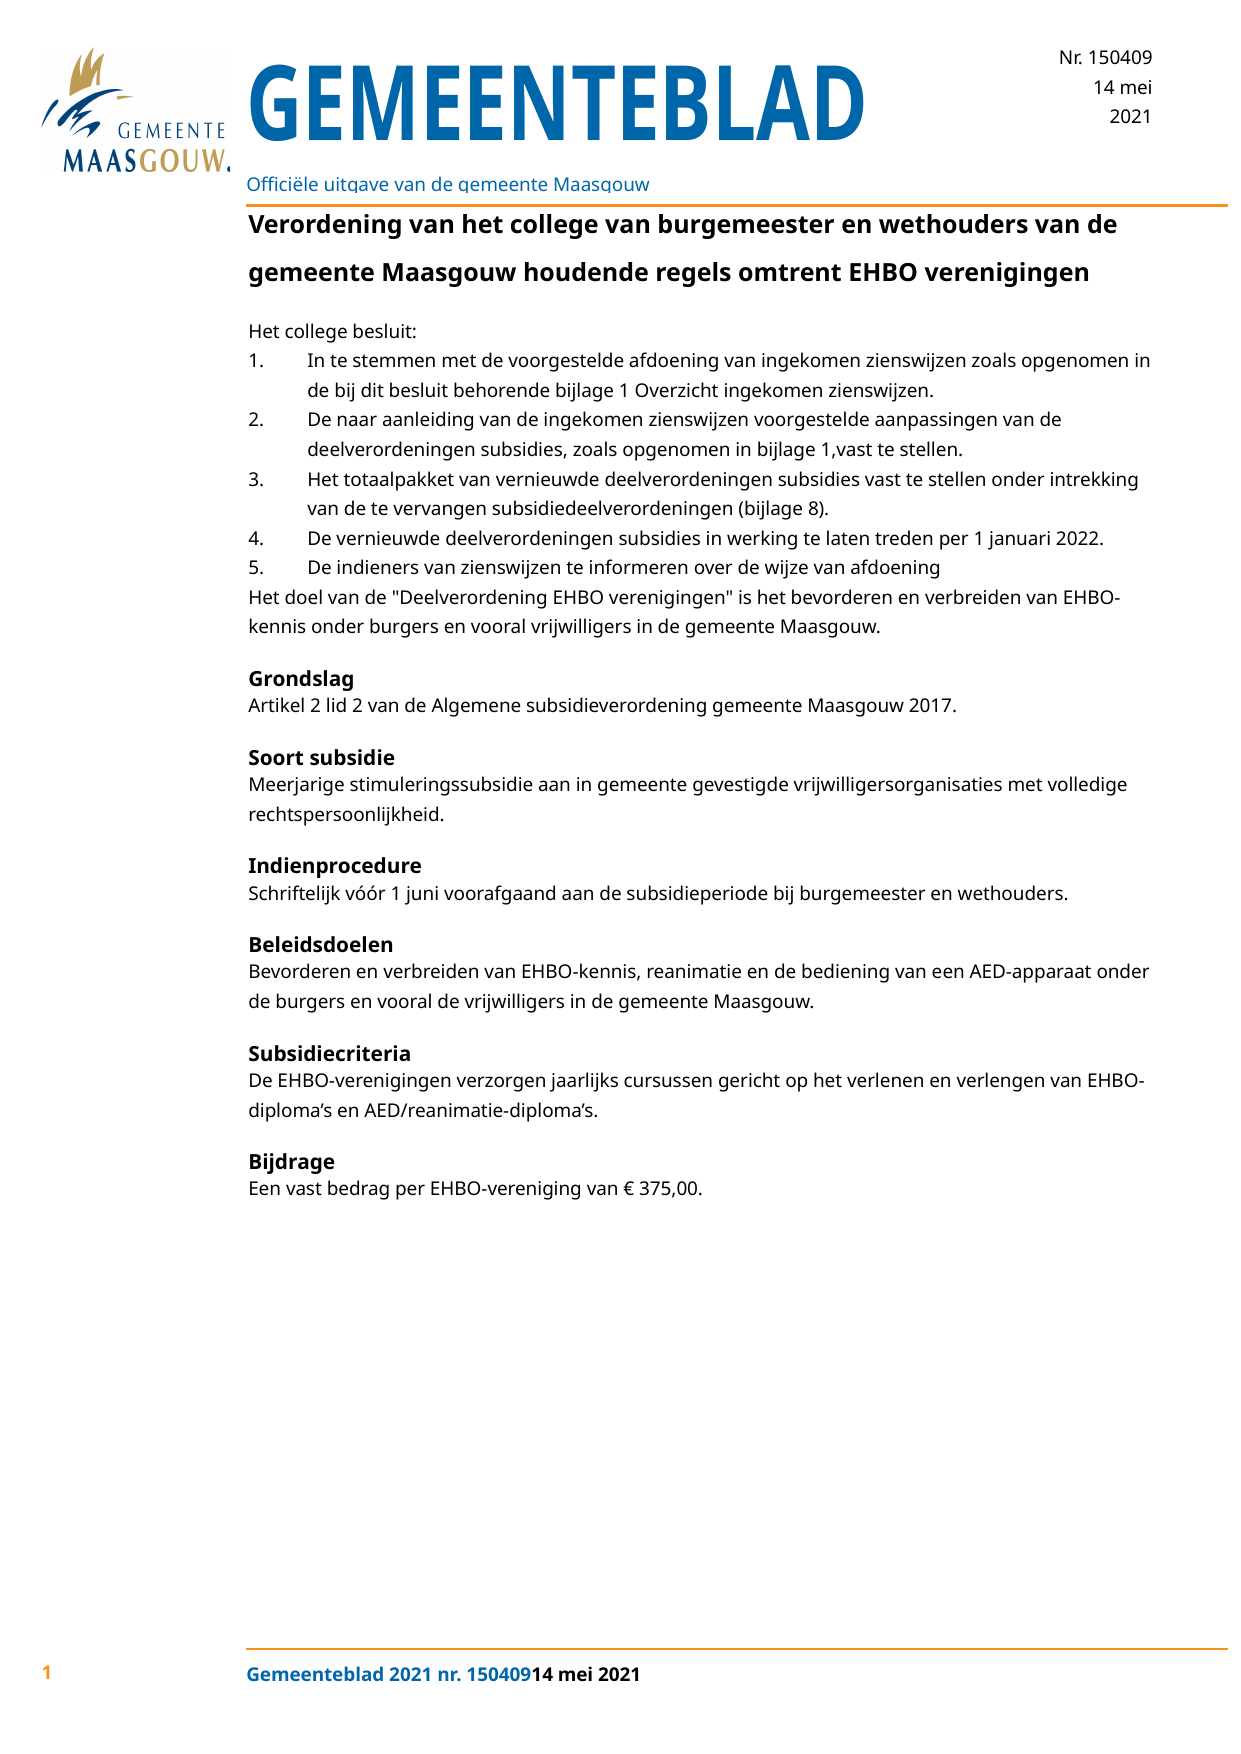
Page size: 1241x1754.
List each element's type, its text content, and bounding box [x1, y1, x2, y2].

text Meerjarige stimuleringssubsidie aan in gemeente gevestigde vrijwilligersorganisaties met volledige rechtspersoonlijkheid. [248, 771, 1152, 827]
text Verordening van het college van burgemeester en wethouders van de gemeente Maasgouw houdende regels omtrent EHBO verenigingen [248, 207, 1152, 288]
text Artikel 2 lid 2 van de Algemene subsidieverordening gemeente Maasgouw 2017. [248, 693, 1152, 718]
text Indienprocedure [248, 851, 1152, 880]
list De naar aanleiding van de ingekomen zienswijzen voorgestelde aanpassingen van de deelverordeningen subsidies, zoals opgenomen in bijlage 1,vast te stellen. [248, 407, 1152, 462]
text Bijdrage [248, 1147, 1152, 1176]
list De indieners van zienswijzen te informeren over de wijze van afdoening [248, 554, 1152, 580]
text De EHBO-verenigingen verzorgen jaarlijks cursussen gericht op het verlenen en verlengen van EHBO-diploma’s en AED/reanimatie-diploma’s. [248, 1067, 1152, 1122]
text Soort subsidie [248, 743, 1152, 771]
text Grondslag [248, 664, 1152, 693]
text Bevorderen en verbreiden van EHBO-kennis, reanimatie en de bediening van een AED-apparaat onder de burgers en vooral de vrijwilligers in de gemeente Maasgouw. [248, 959, 1152, 1014]
text Subsidiecriteria [248, 1039, 1152, 1067]
list Het totaalpakket van vernieuwde deelverordeningen subsidies vast te stellen onder intrekking van de te vervangen subsidiedeelverordeningen (bijlage 8). [248, 466, 1152, 521]
picture [41, 47, 231, 172]
list In te stemmen met de voorgestelde afdoening van ingekomen zienswijzen zoals opgenomen in de bij dit besluit behorende bijlage 1 Overzicht ingekomen zienswijzen. [248, 347, 1152, 403]
text Schriftelijk vóór 1 juni voorafgaand aan de subsidieperiode bij burgemeester en wethouders. [248, 880, 1152, 906]
text Het doel van de "Deelverordening EHBO verenigingen" is het bevorderen en verbreiden van EHBO-kennis onder burgers en vooral vrijwilligers in de gemeente Maasgouw. [248, 584, 1152, 639]
text Een vast bedrag per EHBO-vereniging van € 375,00. [248, 1176, 1152, 1201]
text Het college besluit: [248, 318, 1152, 344]
list De vernieuwde deelverordeningen subsidies in werking te laten treden per 1 januari 2022. [248, 525, 1152, 551]
text Beleidsdoelen [248, 930, 1152, 959]
